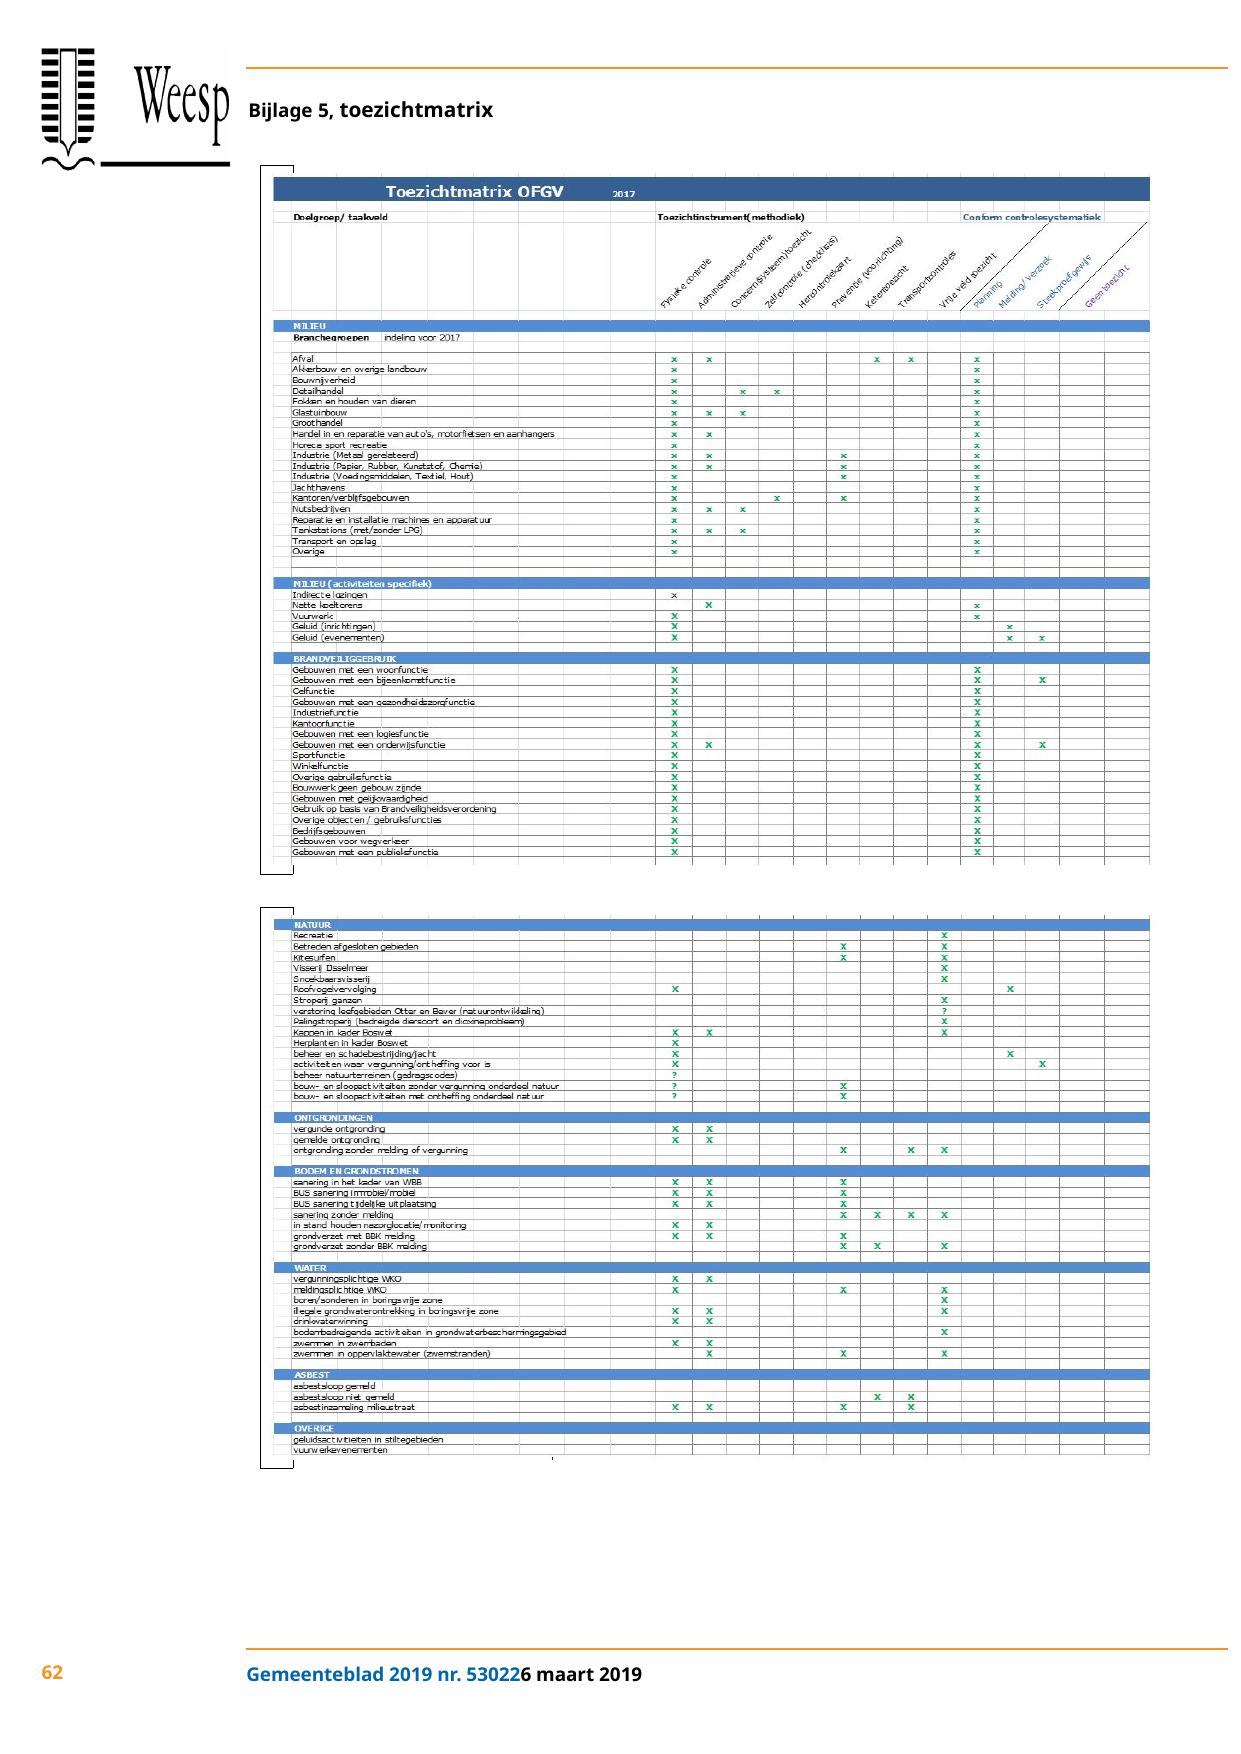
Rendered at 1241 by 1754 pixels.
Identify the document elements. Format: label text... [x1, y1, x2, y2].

picture [268, 173, 1155, 865]
picture [268, 915, 1155, 1460]
picture [41, 47, 231, 172]
text Bijlage 5, toezichtmatrix [248, 95, 1152, 123]
